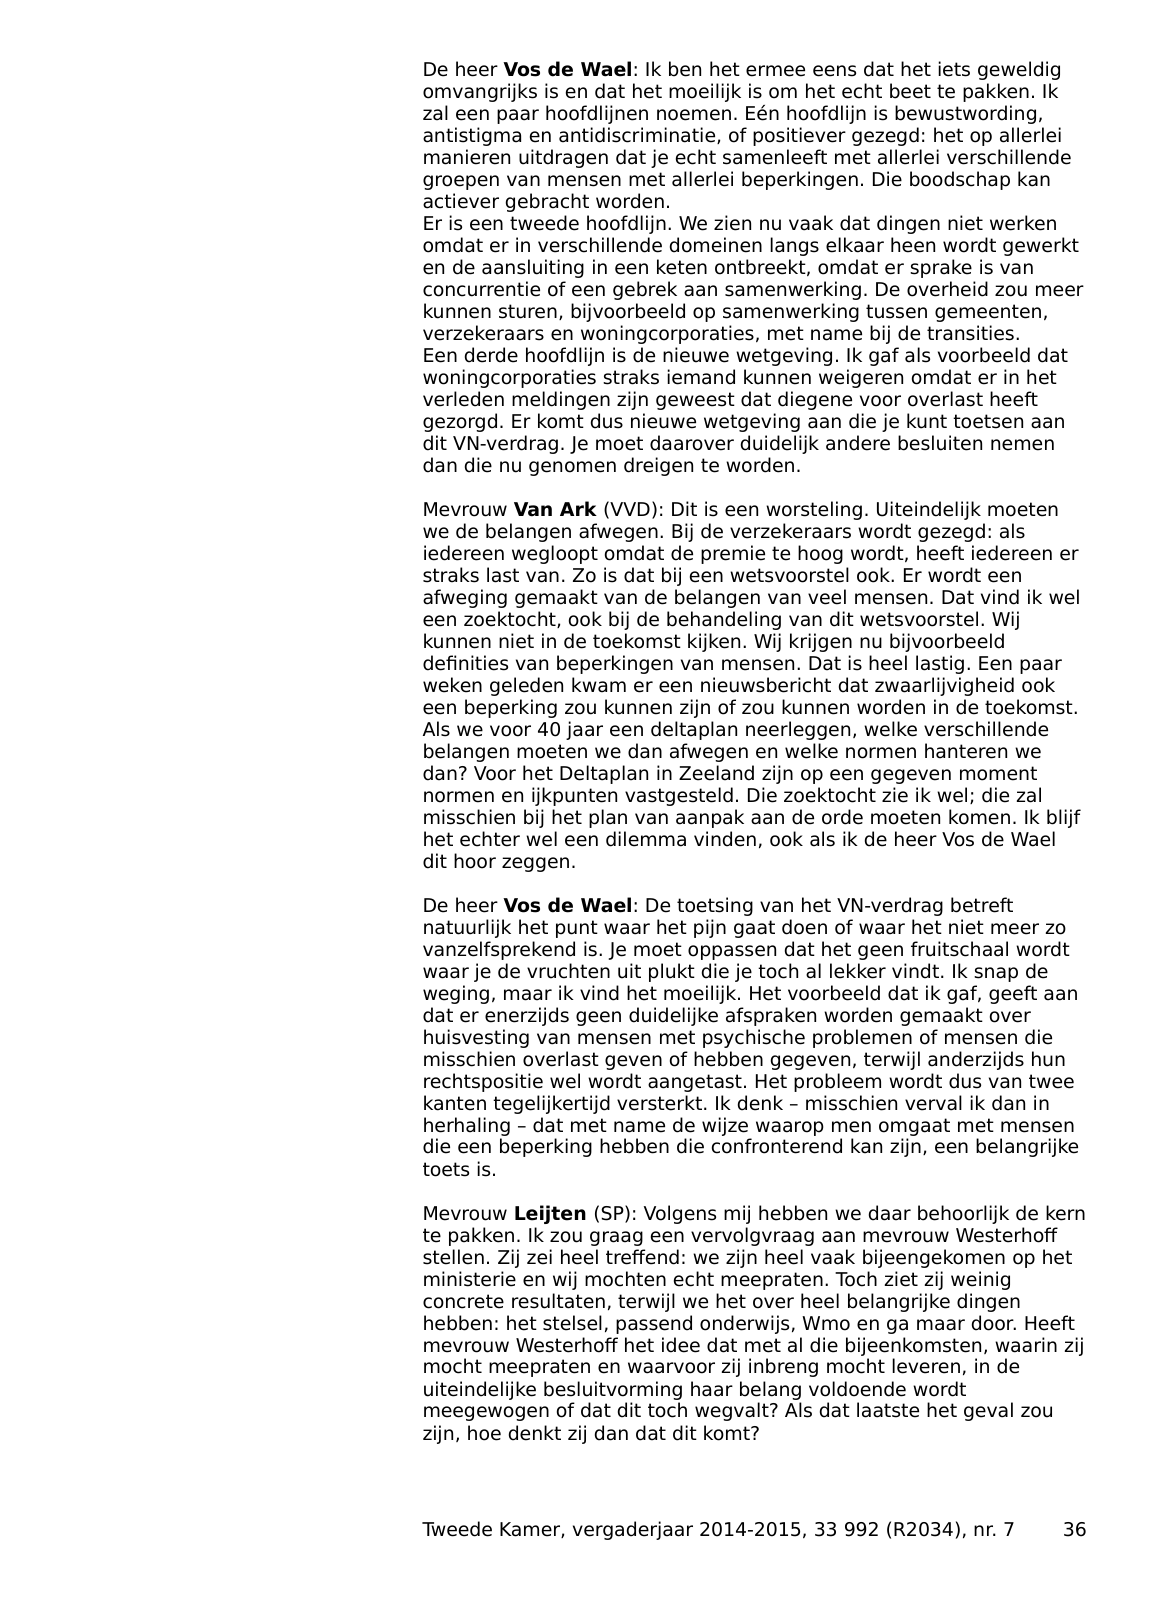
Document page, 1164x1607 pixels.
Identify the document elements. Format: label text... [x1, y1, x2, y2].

text Een derde hoofdlijn is de nieuwe wetgeving. Ik gaf als voorbeeld dat woningcorporaties straks iemand kunnen weigeren omdat er in het verleden meldingen zijn geweest dat diegene voor overlast heeft gezorgd. Er komt dus nieuwe wetgeving aan die je kunt toetsen aan dit VN-verdrag. Je moet daarover duidelijk andere besluiten nemen dan die nu genomen dreigen te worden. [422, 345, 1087, 477]
text De heer Vos de Wael: Ik ben het ermee eens dat het iets geweldig omvangrijks is en dat het moeilijk is om het echt beet te pakken. Ik zal een paar hoofdlijnen noemen. Eén hoofdlijn is bewustwording, antistigma en antidiscriminatie, of positiever gezegd: het op allerlei manieren uitdragen dat je echt samenleeft met allerlei verschillende groepen van mensen met allerlei beperkingen. Die boodschap kan actiever gebracht worden. [422, 59, 1087, 213]
text Er is een tweede hoofdlijn. We zien nu vaak dat dingen niet werken omdat er in verschillende domeinen langs elkaar heen wordt gewerkt en de aansluiting in een keten ontbreekt, omdat er sprake is van concurrentie of een gebrek aan samenwerking. De overheid zou meer kunnen sturen, bijvoorbeeld op samenwerking tussen gemeenten, verzekeraars en woningcorporaties, met name bij de transities. [422, 213, 1087, 345]
text De heer Vos de Wael: De toetsing van het VN-verdrag betreft natuurlijk het punt waar het pijn gaat doen of waar het niet meer zo vanzelfsprekend is. Je moet oppassen dat het geen fruitschaal wordt waar je de vruchten uit plukt die je toch al lekker vindt. Ik snap de weging, maar ik vind het moeilijk. Het voorbeeld dat ik gaf, geeft aan dat er enerzijds geen duidelijke afspraken worden gemaakt over huisvesting van mensen met psychische problemen of mensen die misschien overlast geven of hebben gegeven, terwijl anderzijds hun rechtspositie wel wordt aangetast. Het probleem wordt dus van twee kanten tegelijkertijd versterkt. Ik denk – misschien verval ik dan in herhaling – dat met name de wijze waarop men omgaat met mensen die een beperking hebben die confronterend kan zijn, een belangrijke toets is. [422, 895, 1087, 1180]
text Mevrouw Van Ark (VVD): Dit is een worsteling. Uiteindelijk moeten we de belangen afwegen. Bij de verzekeraars wordt gezegd: als iedereen wegloopt omdat de premie te hoog wordt, heeft iedereen er straks last van. Zo is dat bij een wetsvoorstel ook. Er wordt een afweging gemaakt van de belangen van veel mensen. Dat vind ik wel een zoektocht, ook bij de behandeling van dit wetsvoorstel. Wij kunnen niet in de toekomst kijken. Wij krijgen nu bijvoorbeeld definities van beperkingen van mensen. Dat is heel lastig. Een paar weken geleden kwam er een nieuwsbericht dat zwaarlijvigheid ook een beperking zou kunnen zijn of zou kunnen worden in de toekomst. Als we voor 40 jaar een deltaplan neerleggen, welke verschillende belangen moeten we dan afwegen en welke normen hanteren we dan? Voor het Deltaplan in Zeeland zijn op een gegeven moment normen en ijkpunten vastgesteld. Die zoektocht zie ik wel; die zal misschien bij het plan van aanpak aan de orde moeten komen. Ik blijf het echter wel een dilemma vinden, ook als ik de heer Vos de Wael dit hoor zeggen. [422, 499, 1087, 872]
text Mevrouw Leijten (SP): Volgens mij hebben we daar behoorlijk de kern te pakken. Ik zou graag een vervolgvraag aan mevrouw Westerhoff stellen. Zij zei heel treffend: we zijn heel vaak bijeengekomen op het ministerie en wij mochten echt meepraten. Toch ziet zij weinig concrete resultaten, terwijl we het over heel belangrijke dingen hebben: het stelsel, passend onderwijs, Wmo en ga maar door. Heeft mevrouw Westerhoff het idee dat met al die bijeenkomsten, waarin zij mocht meepraten en waarvoor zij inbreng mocht leveren, in de uiteindelijke besluitvorming haar belang voldoende wordt meegewogen of dat dit toch wegvalt? Als dat laatste het geval zou zijn, hoe denkt zij dan dat dit komt? [422, 1203, 1087, 1444]
